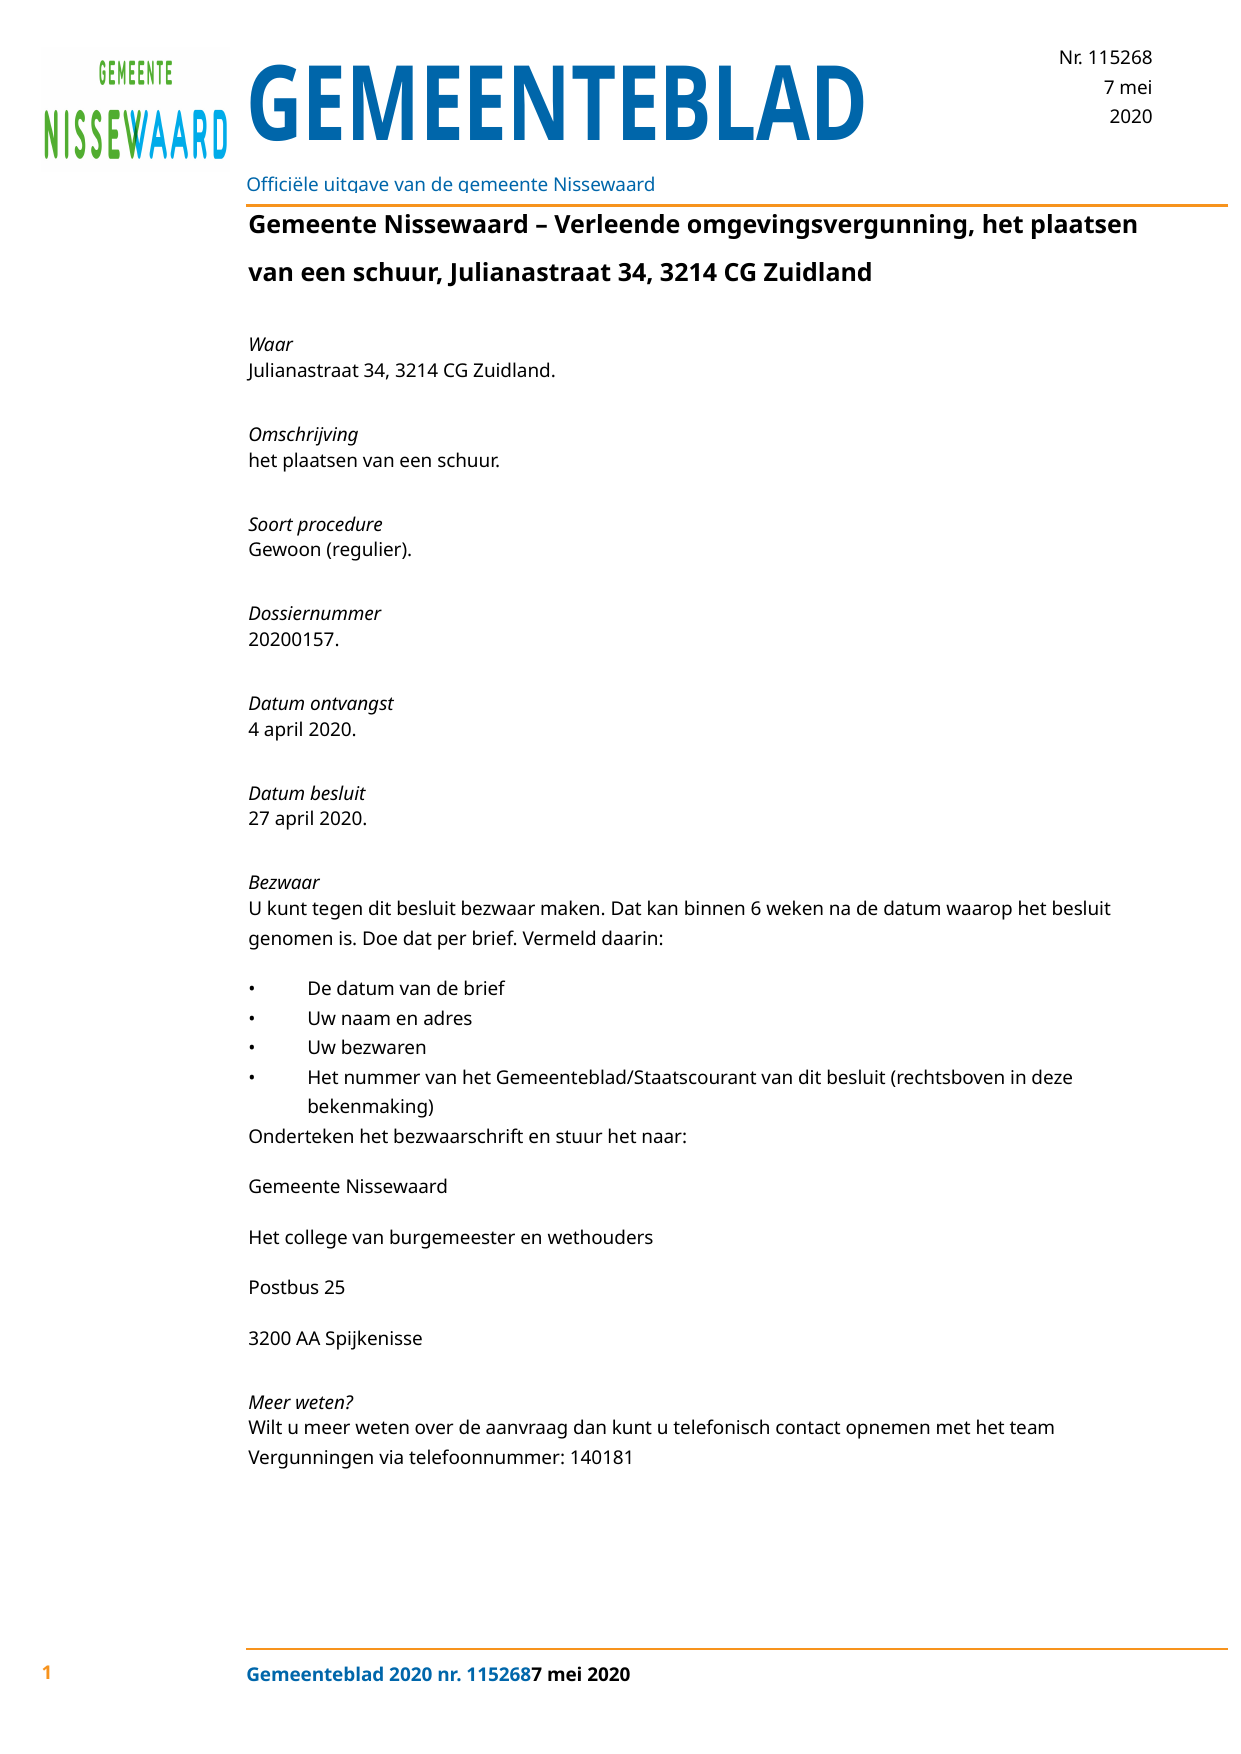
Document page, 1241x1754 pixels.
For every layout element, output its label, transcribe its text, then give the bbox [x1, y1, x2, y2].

list De datum van de brief [248, 975, 1152, 1001]
text Bezwaar [248, 869, 1152, 895]
text U kunt tegen dit besluit bezwaar maken. Dat kan binnen 6 weken na de datum waarop het besluit genomen is. Doe dat per brief. Vermeld daarin: [248, 895, 1152, 951]
text het plaatsen van een schuur. [248, 447, 1152, 473]
text Postbus 25 [248, 1274, 1152, 1300]
text Het college van burgemeester en wethouders [248, 1224, 1152, 1250]
text Datum ontvangst [248, 690, 1152, 716]
text Wilt u meer weten over de aanvraag dan kunt u telefonisch contact opnemen met het team Vergunningen via telefoonnummer: 140181 [248, 1414, 1152, 1470]
text Gemeente Nissewaard – Verleende omgevingsvergunning, het plaatsen van een schuur, Julianastraat 34, 3214 CG Zuidland [248, 207, 1152, 288]
text 3200 AA Spijkenisse [248, 1325, 1152, 1351]
list Uw bezwaren [248, 1034, 1152, 1060]
text 4 april 2020. [248, 716, 1152, 742]
text Meer weten? [248, 1389, 1152, 1414]
text Datum besluit [248, 780, 1152, 806]
list Het nummer van het Gemeenteblad/Staatscourant van dit besluit (rechtsboven in deze bekenmaking) [248, 1064, 1152, 1119]
picture [41, 47, 231, 172]
list Uw naam en adres [248, 1005, 1152, 1031]
text 20200157. [248, 626, 1152, 652]
text Onderteken het bezwaarschrift en stuur het naar: [248, 1123, 1152, 1149]
text Waar [248, 331, 1152, 357]
text Julianastraat 34, 3214 CG Zuidland. [248, 357, 1152, 383]
text 27 april 2020. [248, 806, 1152, 831]
text Gemeente Nissewaard [248, 1174, 1152, 1199]
text Soort procedure [248, 511, 1152, 537]
text Omschrijving [248, 421, 1152, 447]
text Dossiernummer [248, 601, 1152, 626]
text Gewoon (regulier). [248, 537, 1152, 562]
